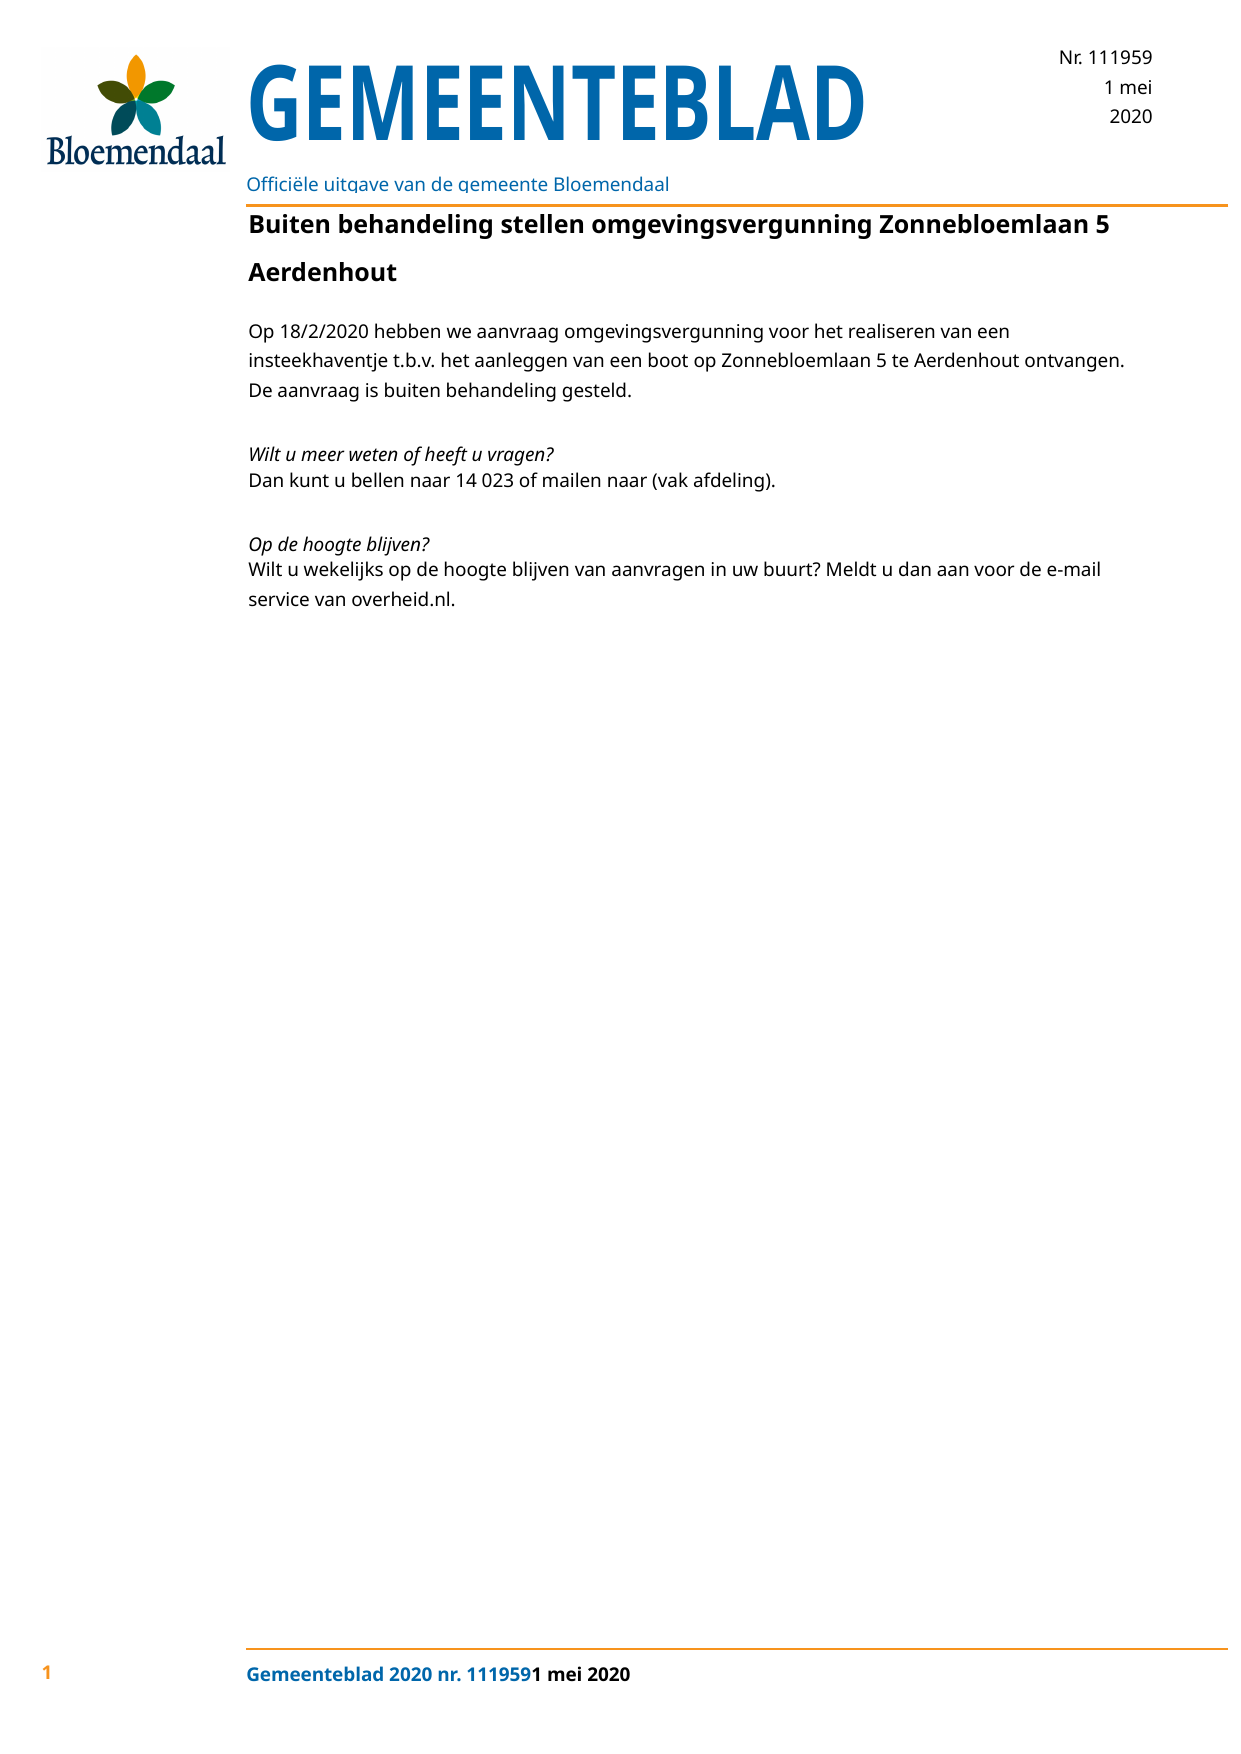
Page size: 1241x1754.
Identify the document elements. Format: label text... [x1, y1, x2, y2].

text Dan kunt u bellen naar 14 023 of mailen naar (vak afdeling). [248, 467, 1152, 492]
text Buiten behandeling stellen omgevingsvergunning Zonnebloemlaan 5 Aerdenhout [248, 207, 1152, 288]
text Op de hoogte blijven? [248, 531, 1152, 556]
text Op 18/2/2020 hebben we aanvraag omgevingsvergunning voor het realiseren van een insteekhaventje t.b.v. het aanleggen van een boot op Zonnebloemlaan 5 te Aerdenhout ontvangen. De aanvraag is buiten behandeling gesteld. [248, 318, 1152, 403]
text Wilt u wekelijks op de hoogte blijven van aanvragen in uw buurt? Meldt u dan aan voor de e-mail service van overheid.nl. [248, 556, 1152, 612]
text Wilt u meer weten of heeft u vragen? [248, 441, 1152, 467]
picture [41, 47, 231, 172]
